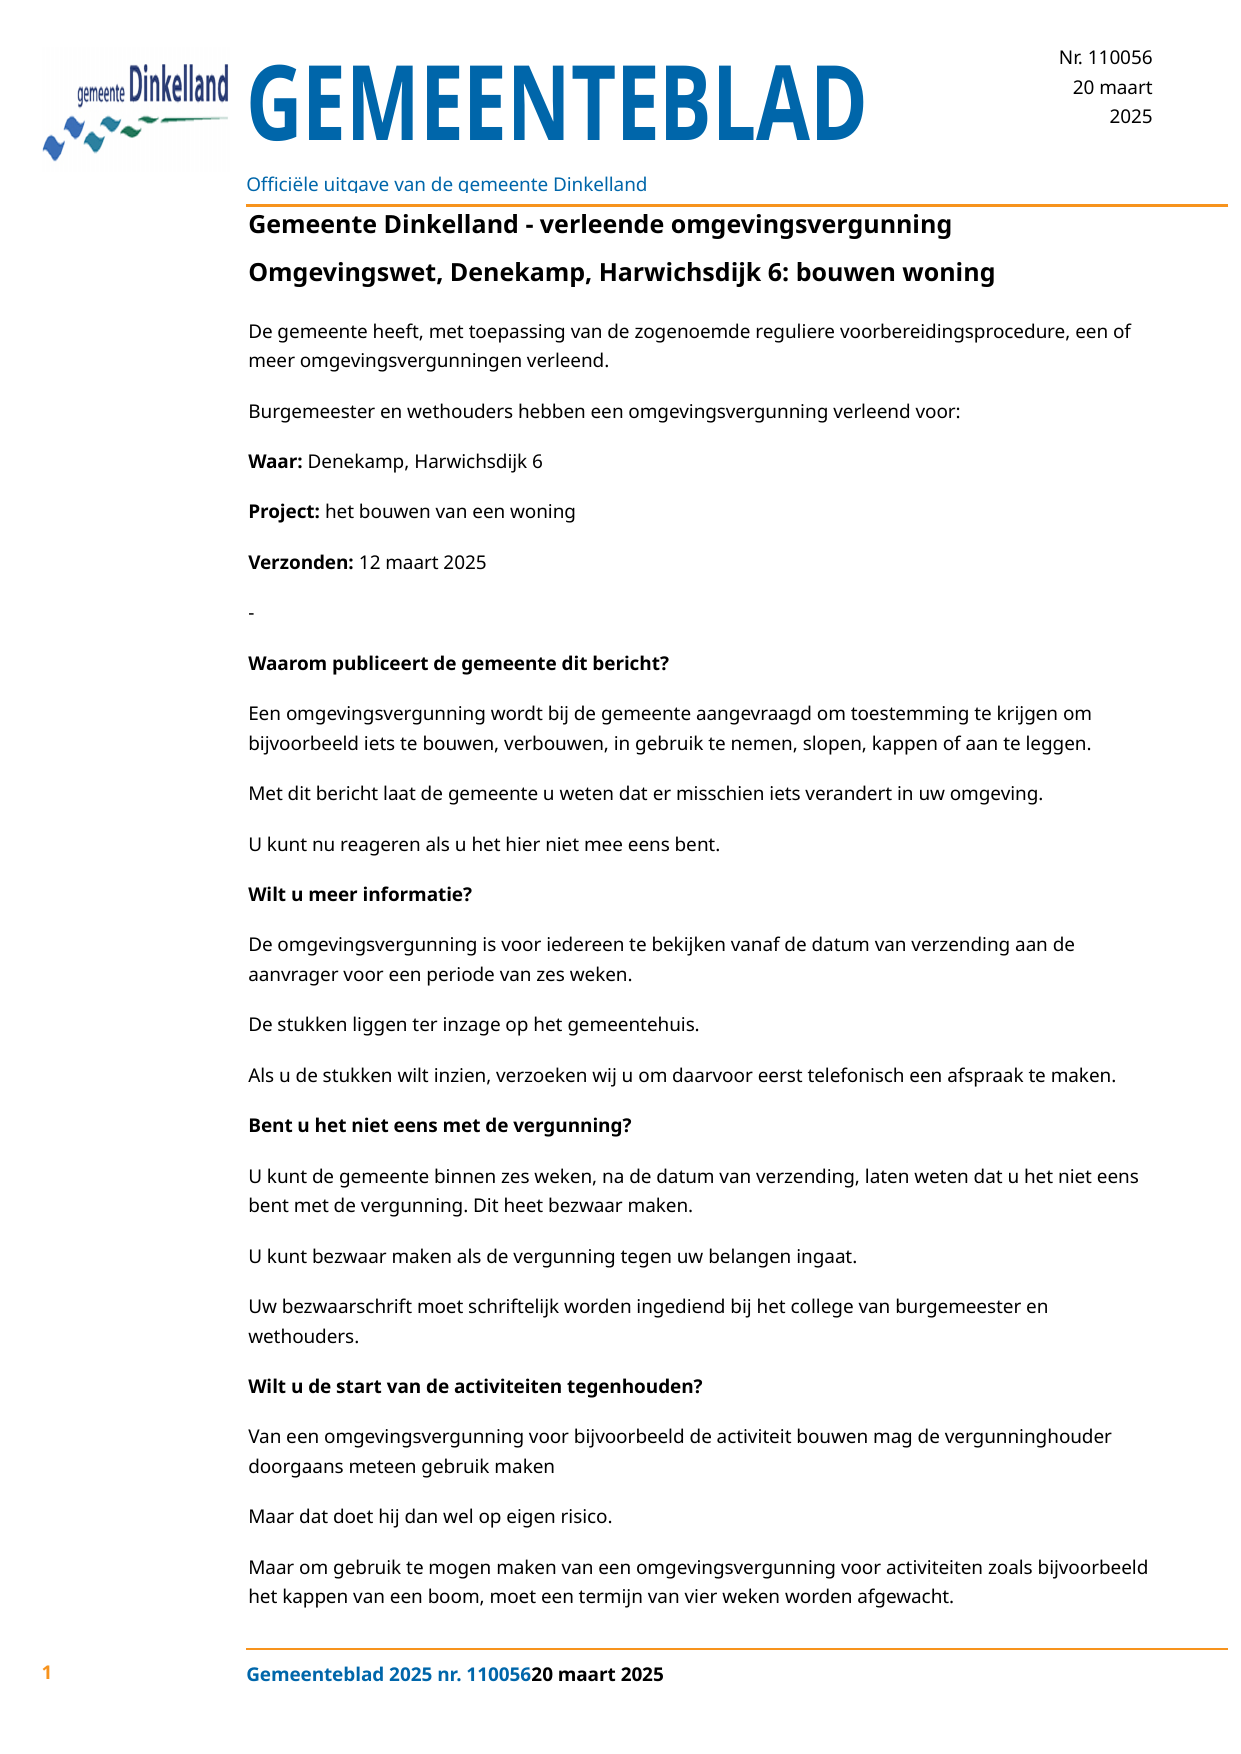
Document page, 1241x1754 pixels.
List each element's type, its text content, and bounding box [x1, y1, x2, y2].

text De stukken liggen ter inzage op het gemeentehuis. [248, 1012, 1152, 1037]
text U kunt de gemeente binnen zes weken, na de datum van verzending, laten weten dat u het niet eens bent met de vergunning. Dit heet bezwaar maken. [248, 1163, 1152, 1218]
text U kunt bezwaar maken als de vergunning tegen uw belangen ingaat. [248, 1243, 1152, 1269]
picture [41, 47, 231, 172]
text Verzonden: 12 maart 2025 [248, 549, 1152, 575]
text De omgevingsvergunning is voor iedereen te bekijken vanaf de datum van verzending aan de aanvrager voor een periode van zes weken. [248, 932, 1152, 987]
text Wilt u meer informatie? [248, 881, 1152, 907]
text Met dit bericht laat de gemeente u weten dat er misschien iets verandert in uw omgeving. [248, 780, 1152, 806]
text Maar dat doet hij dan wel op eigen risico. [248, 1504, 1152, 1529]
text Waar: Denekamp, Harwichsdijk 6 [248, 448, 1152, 474]
text U kunt nu reageren als u het hier niet mee eens bent. [248, 831, 1152, 857]
text Van een omgevingsvergunning voor bijvoorbeeld de activiteit bouwen mag de vergunninghouder doorgaans meteen gebruik maken [248, 1424, 1152, 1479]
text Bent u het niet eens met de vergunning? [248, 1112, 1152, 1138]
text Gemeente Dinkelland - verleende omgevingsvergunning Omgevingswet, Denekamp, Harwichsdijk 6: bouwen woning [248, 207, 1152, 288]
text Project: het bouwen van een woning [248, 499, 1152, 524]
text Waarom publiceert de gemeente dit bericht? [248, 650, 1152, 676]
text Als u de stukken wilt inzien, verzoeken wij u om daarvoor eerst telefonisch een afspraak te maken. [248, 1062, 1152, 1088]
text Maar om gebruik te mogen maken van een omgevingsvergunning voor activiteiten zoals bijvoorbeeld het kappen van een boom, moet een termijn van vier weken worden afgewacht. [248, 1554, 1152, 1609]
text Een omgevingsvergunning wordt bij de gemeente aangevraagd om toestemming te krijgen om bijvoorbeeld iets te bouwen, verbouwen, in gebruik te nemen, slopen, kappen of aan te leggen. [248, 700, 1152, 756]
text De gemeente heeft, met toepassing van de zogenoemde reguliere voorbereidingsprocedure, een of meer omgevingsvergunningen verleend. [248, 318, 1152, 373]
text Burgemeester en wethouders hebben een omgevingsvergunning verleend voor: [248, 398, 1152, 424]
text Wilt u de start van de activiteiten tegenhouden? [248, 1373, 1152, 1399]
text Uw bezwaarschrift moet schriftelijk worden ingediend bij het college van burgemeester en wethouders. [248, 1293, 1152, 1349]
text - [248, 599, 1152, 625]
